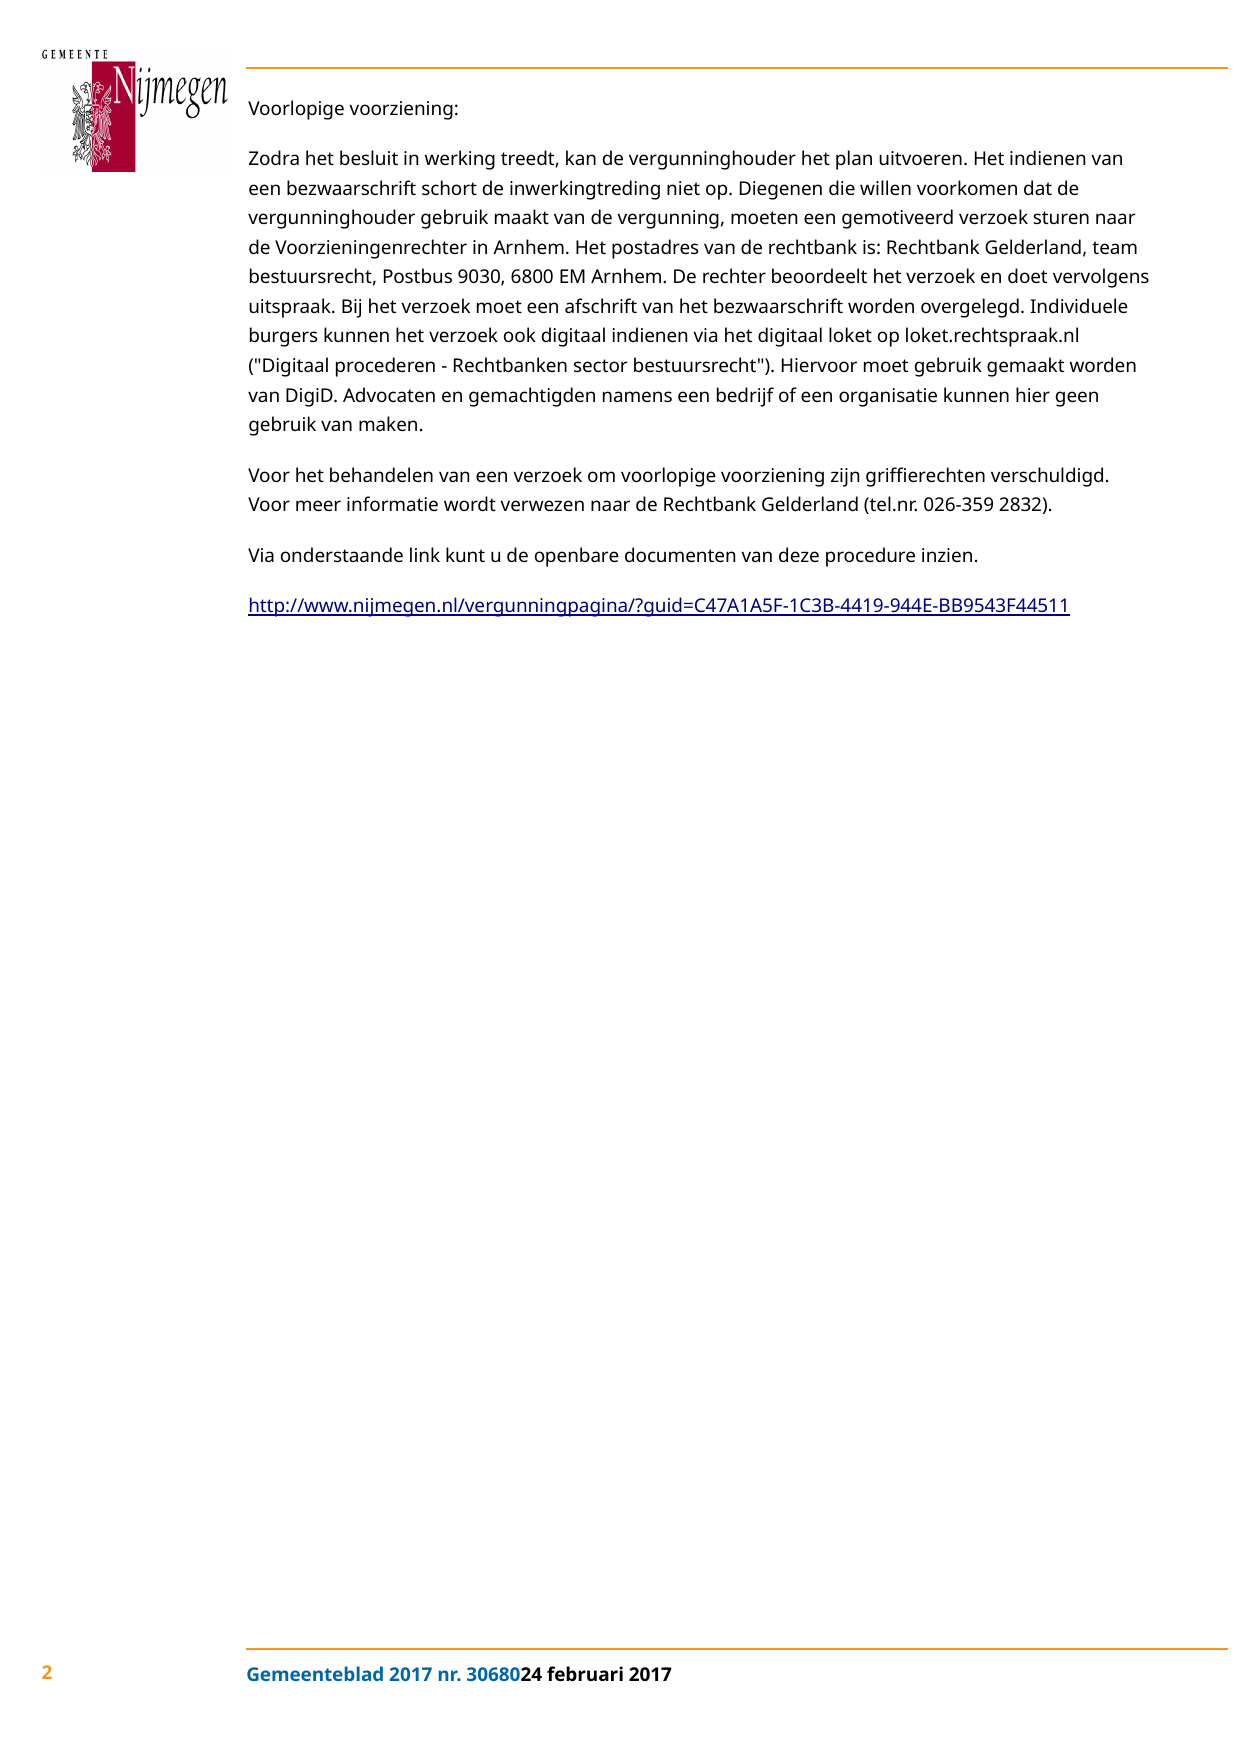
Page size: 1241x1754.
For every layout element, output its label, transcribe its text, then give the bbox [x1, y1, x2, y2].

text Zodra het besluit in werking treedt, kan de vergunninghouder het plan uitvoeren. Het indienen van een bezwaarschrift schort de inwerkingtreding niet op. Diegenen die willen voorkomen dat de vergunninghouder gebruik maakt van de vergunning, moeten een gemotiveerd verzoek sturen naar de Voorzieningenrechter in Arnhem. Het postadres van de rechtbank is: Rechtbank Gelderland, team bestuursrecht, Postbus 9030, 6800 EM Arnhem. De rechter beoordeelt het verzoek en doet vervolgens uitspraak. Bij het verzoek moet een afschrift van het bezwaarschrift worden overgelegd. Individuele burgers kunnen het verzoek ook digitaal indienen via het digitaal loket op loket.rechtspraak.nl ("Digitaal procederen - Rechtbanken sector bestuursrecht"). Hiervoor moet gebruik gemaakt worden van DigiD. Advocaten en gemachtigden namens een bedrijf of een organisatie kunnen hier geen gebruik van maken. [248, 145, 1152, 437]
picture [41, 47, 231, 172]
text http://www.nijmegen.nl/vergunningpagina/?guid=C47A1A5F-1C3B-4419-944E-BB9543F44511 [248, 592, 1152, 618]
text Voor het behandelen van een verzoek om voorlopige voorziening zijn griffierechten verschuldigd. Voor meer informatie wordt verwezen naar de Rechtbank Gelderland (tel.nr. 026-359 2832). [248, 462, 1152, 517]
text Via onderstaande link kunt u de openbare documenten van deze procedure inzien. [248, 542, 1152, 568]
text Voorlopige voorziening: [248, 95, 1152, 121]
